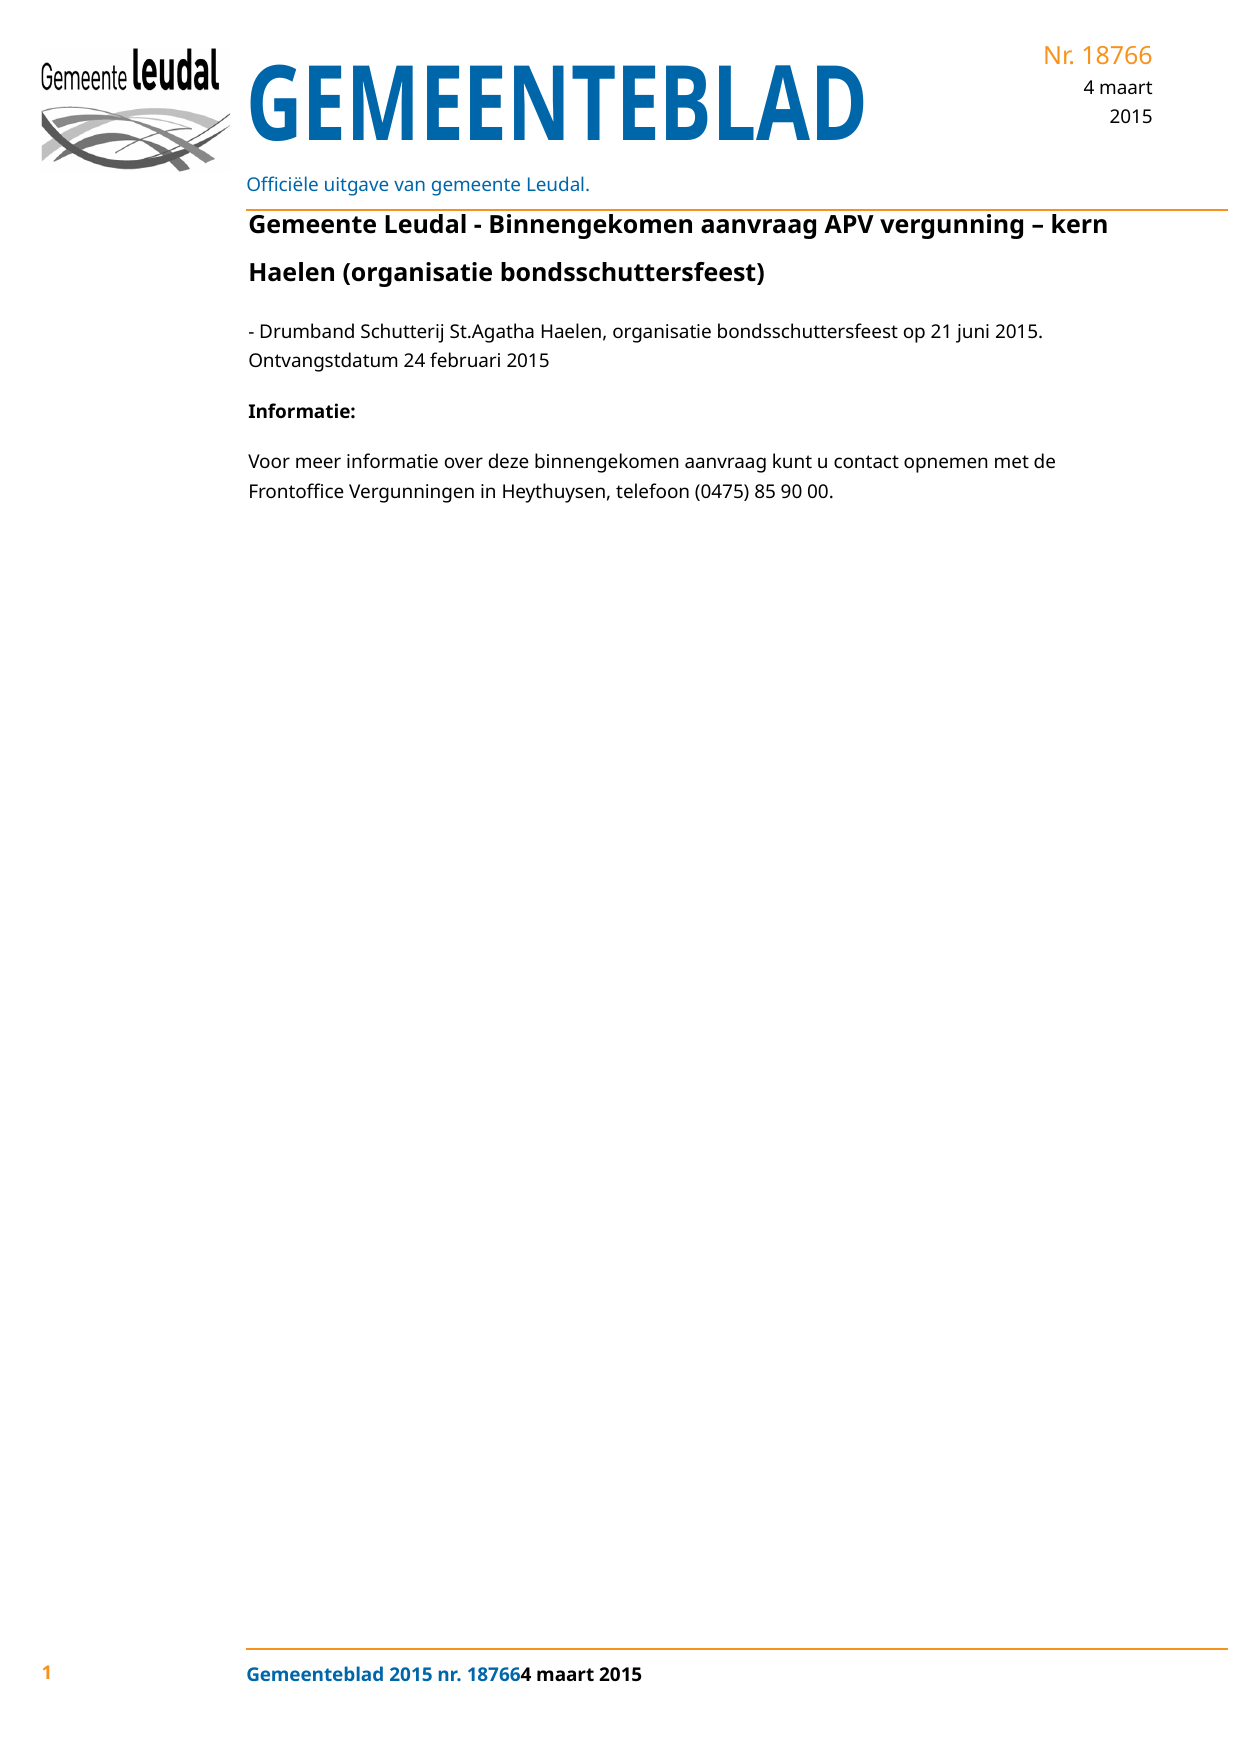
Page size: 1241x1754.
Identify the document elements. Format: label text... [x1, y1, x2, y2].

text Informatie: [248, 398, 1152, 424]
text Voor meer informatie over deze binnengekomen aanvraag kunt u contact opnemen met de Frontoffice Vergunningen in Heythuysen, telefoon (0475) 85 90 00. [248, 448, 1152, 504]
text - Drumband Schutterij St.Agatha Haelen, organisatie bondsschuttersfeest op 21 juni 2015. Ontvangstdatum 24 februari 2015 [248, 318, 1152, 373]
text Gemeente Leudal - Binnengekomen aanvraag APV vergunning – kern Haelen (organisatie bondsschuttersfeest) [248, 211, 1152, 288]
picture [41, 47, 231, 172]
